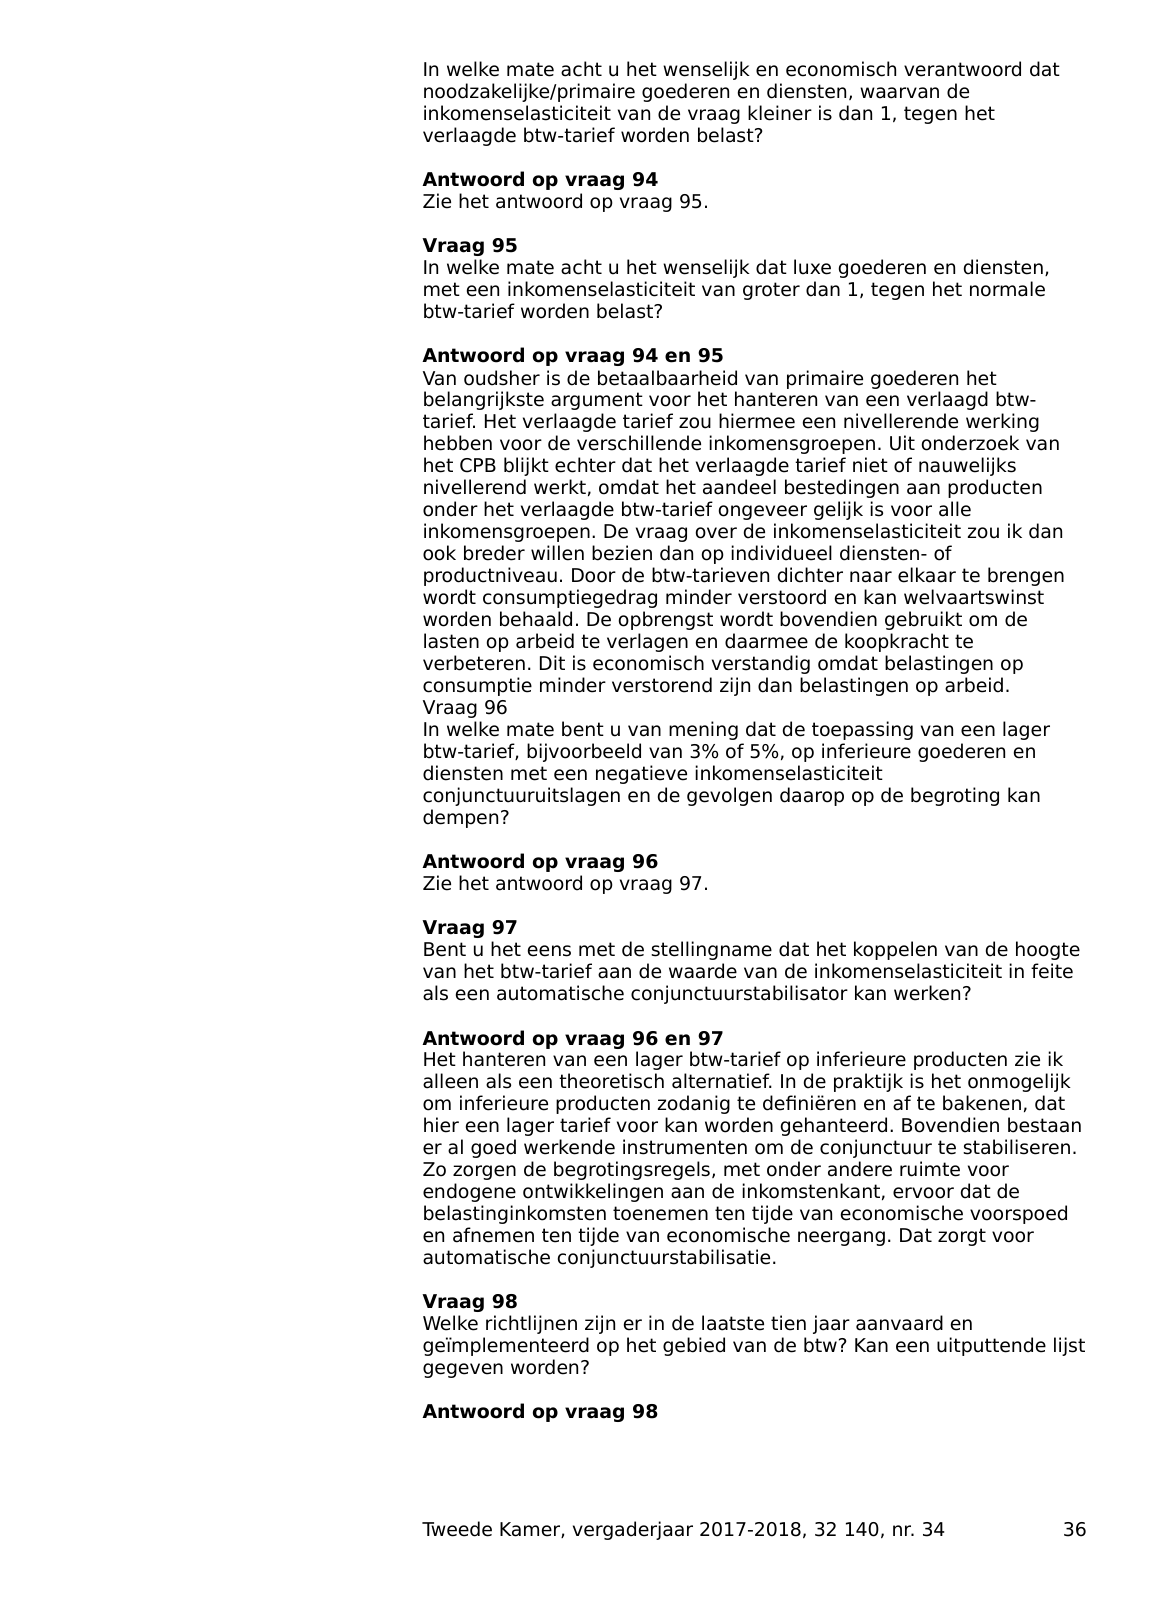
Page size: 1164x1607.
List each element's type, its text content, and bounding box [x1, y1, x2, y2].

text Zie het antwoord op vraag 97. [422, 873, 1087, 895]
text Vraag 95 [422, 235, 1087, 257]
text Welke richtlijnen zijn er in de laatste tien jaar aanvaard en geïmplementeerd op het gebied van de btw? Kan een uitputtende lijst gegeven worden? [422, 1313, 1087, 1379]
text Antwoord op vraag 94 [422, 169, 1087, 191]
text In welke mate bent u van mening dat de toepassing van een lager btw-tarief, bijvoorbeeld van 3% of 5%, op inferieure goederen en diensten met een negatieve inkomenselasticiteit conjunctuuruitslagen en de gevolgen daarop op de begroting kan dempen? [422, 719, 1087, 829]
text In welke mate acht u het wenselijk en economisch verantwoord dat noodzakelijke/primaire goederen en diensten, waarvan de inkomenselasticiteit van de vraag kleiner is dan 1, tegen het verlaagde btw-tarief worden belast? [422, 59, 1087, 147]
text Van oudsher is de betaalbaarheid van primaire goederen het belangrijkste argument voor het hanteren van een verlaagd btw-tarief. Het verlaagde tarief zou hiermee een nivellerende werking hebben voor de verschillende inkomensgroepen. Uit onderzoek van het CPB blijkt echter dat het verlaagde tarief niet of nauwelijks nivellerend werkt, omdat het aandeel bestedingen aan producten onder het verlaagde btw-tarief ongeveer gelijk is voor alle inkomensgroepen. De vraag over de inkomenselasticiteit zou ik dan ook breder willen bezien dan op individueel diensten- of productniveau. Door de btw-tarieven dichter naar elkaar te brengen wordt consumptiegedrag minder verstoord en kan welvaartswinst worden behaald. De opbrengst wordt bovendien gebruikt om de lasten op arbeid te verlagen en daarmee de koopkracht te verbeteren. Dit is economisch verstandig omdat belastingen op consumptie minder verstorend zijn dan belastingen op arbeid. [422, 367, 1087, 697]
text Het hanteren van een lager btw-tarief op inferieure producten zie ik alleen als een theoretisch alternatief. In de praktijk is het onmogelijk om inferieure producten zodanig te definiëren en af te bakenen, dat hier een lager tarief voor kan worden gehanteerd. Bovendien bestaan er al goed werkende instrumenten om de conjunctuur te stabiliseren. Zo zorgen de begrotingsregels, met onder andere ruimte voor endogene ontwikkelingen aan de inkomstenkant, ervoor dat de belastinginkomsten toenemen ten tijde van economische voorspoed en afnemen ten tijde van economische neergang. Dat zorgt voor automatische conjunctuurstabilisatie. [422, 1049, 1087, 1269]
text Bent u het eens met de stellingname dat het koppelen van de hoogte van het btw-tarief aan de waarde van de inkomenselasticiteit in feite als een automatische conjunctuurstabilisator kan werken? [422, 939, 1087, 1005]
text Vraag 96 [422, 697, 1087, 719]
text Antwoord op vraag 96 en 97 [422, 1027, 1087, 1049]
text Vraag 98 [422, 1291, 1087, 1313]
text In welke mate acht u het wenselijk dat luxe goederen en diensten, met een inkomenselasticiteit van groter dan 1, tegen het normale btw-tarief worden belast? [422, 257, 1087, 323]
text Zie het antwoord op vraag 95. [422, 191, 1087, 213]
text Antwoord op vraag 98 [422, 1401, 1087, 1423]
text Vraag 97 [422, 917, 1087, 939]
text Antwoord op vraag 94 en 95 [422, 345, 1087, 367]
text Antwoord op vraag 96 [422, 851, 1087, 873]
